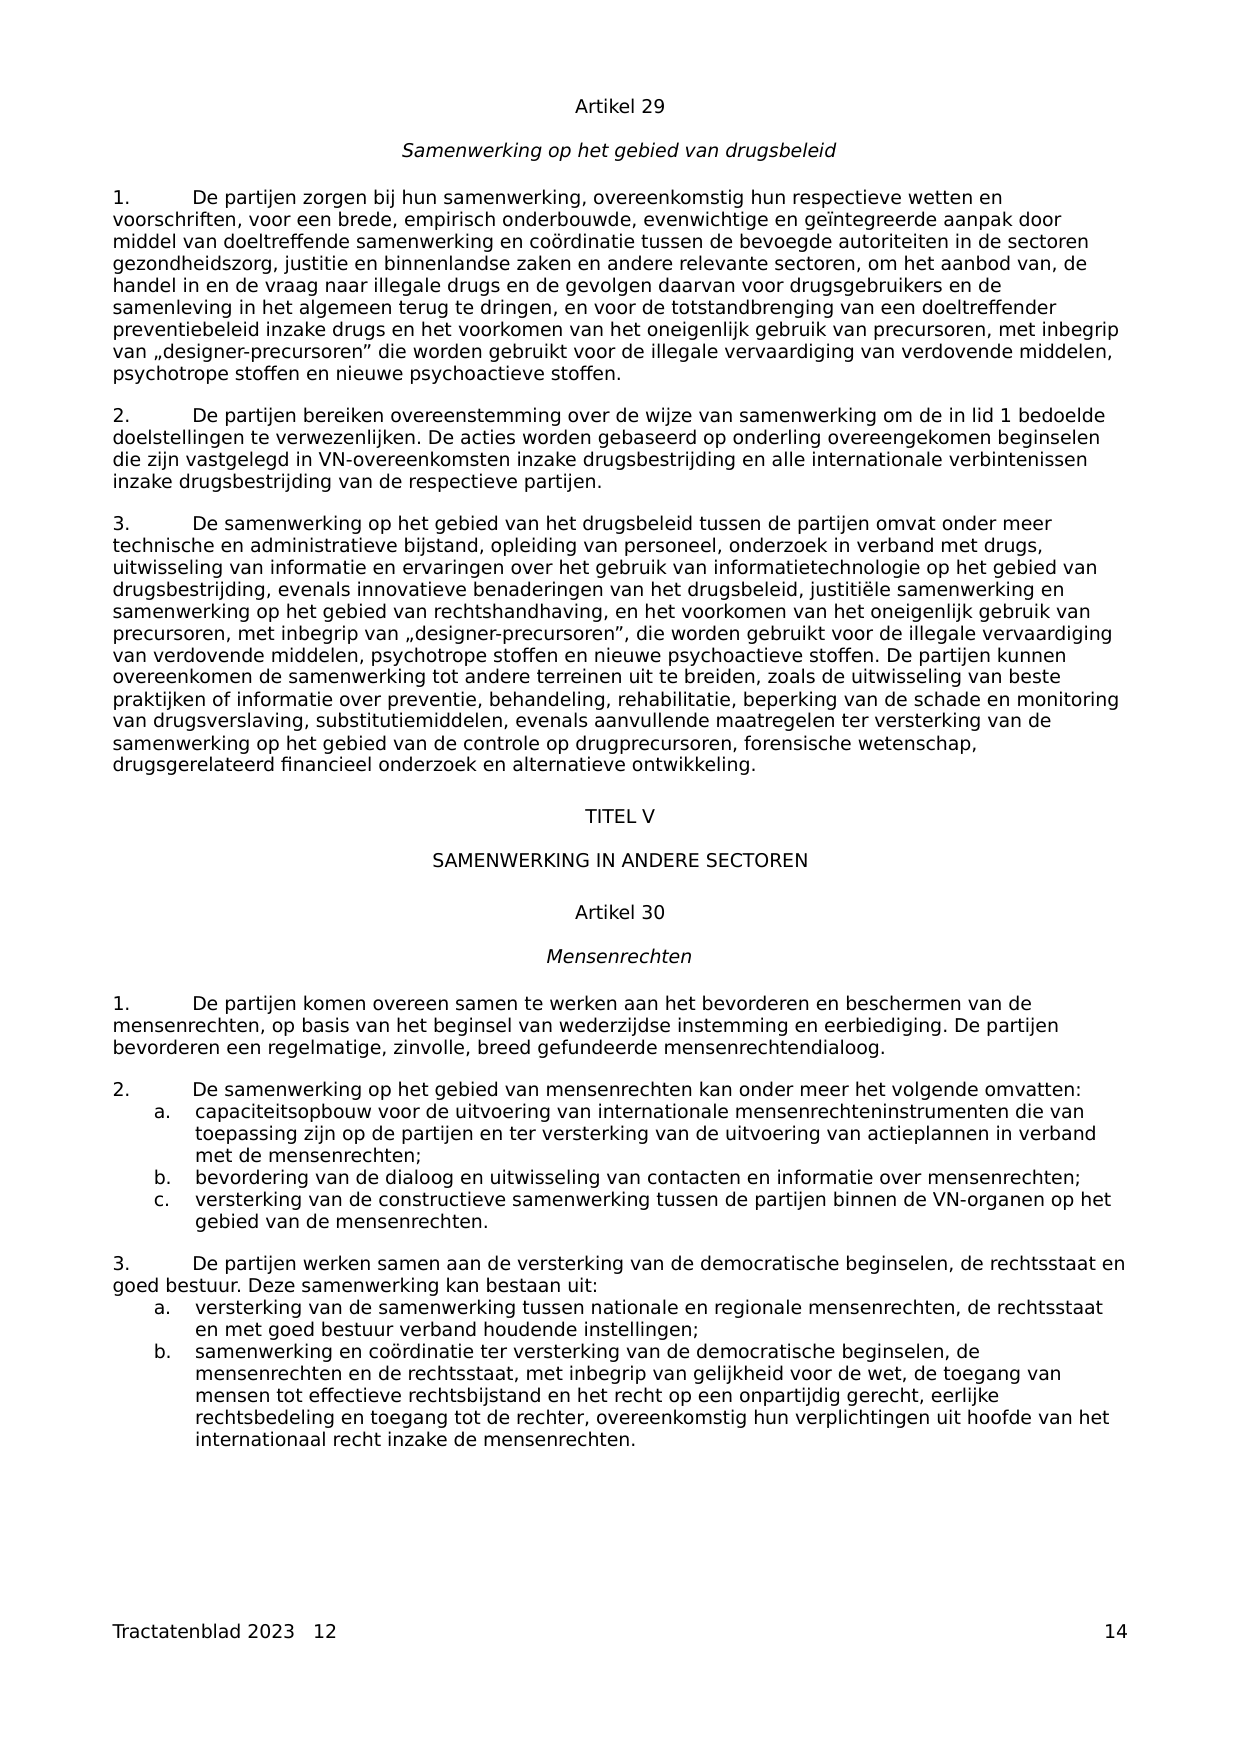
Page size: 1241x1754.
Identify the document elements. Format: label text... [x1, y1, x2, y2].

subtitle Artikel 30 Mensenrechten [112, 902, 1128, 968]
subtitle TITEL V SAMENWERKING IN ANDERE SECTOREN [112, 806, 1128, 872]
text 3. De samenwerking op het gebied van het drugsbeleid tussen de partijen omvat onder meer technische en administratieve bijstand, opleiding van personeel, onderzoek in verband met drugs, uitwisseling van informatie en ervaringen over het gebruik van informatietechnologie op het gebied van drugsbestrijding, evenals innovatieve benaderingen van het drugsbeleid, justitiële samenwerking en samenwerking op het gebied van rechtshandhaving, en het voorkomen van het oneigenlijk gebruik van precursoren, met inbegrip van „designer-precursoren”, die worden gebruikt voor de illegale vervaardiging van verdovende middelen, psychotrope stoffen en nieuwe psychoactieve stoffen. De partijen kunnen overeenkomen de samenwerking tot andere terreinen uit te breiden, zoals de uitwisseling van beste praktijken of informatie over preventie, behandeling, rehabilitatie, beperking van de schade en monitoring van drugsverslaving, substitutiemiddelen, evenals aanvullende maatregelen ter versterking van de samenwerking op het gebied van de controle op drugprecursoren, forensische wetenschap, drugsgerelateerd financieel onderzoek en alternatieve ontwikkeling. [112, 513, 1128, 776]
text 2. De samenwerking op het gebied van mensenrechten kan onder meer het volgende omvatten: [112, 1079, 1128, 1101]
text 1. De partijen komen overeen samen te werken aan het bevorderen en beschermen van de mensenrechten, op basis van het beginsel van wederzijdse instemming en eerbiediging. De partijen bevorderen een regelmatige, zinvolle, breed gefundeerde mensenrechtendialoog. [112, 993, 1128, 1059]
text 1. De partijen zorgen bij hun samenwerking, overeenkomstig hun respectieve wetten en voorschriften, voor een brede, empirisch onderbouwde, evenwichtige en geïntegreerde aanpak door middel van doeltreffende samenwerking en coördinatie tussen de bevoegde autoriteiten in de sectoren gezondheidszorg, justitie en binnenlandse zaken en andere relevante sectoren, om het aanbod van, de handel in en de vraag naar illegale drugs en de gevolgen daarvan voor drugsgebruikers en de samenleving in het algemeen terug te dringen, en voor de totstandbrenging van een doeltreffender preventiebeleid inzake drugs en het voorkomen van het oneigenlijk gebruik van precursoren, met inbegrip van „designer-precursoren” die worden gebruikt voor de illegale vervaardiging van verdovende middelen, psychotrope stoffen en nieuwe psychoactieve stoffen. [112, 187, 1128, 385]
text b. samenwerking en coördinatie ter versterking van de democratische beginselen, de mensenrechten en de rechtsstaat, met inbegrip van gelijkheid voor de wet, de toegang van mensen tot effectieve rechtsbijstand en het recht op een onpartijdig gerecht, eerlijke rechtsbedeling en toegang tot de rechter, overeenkomstig hun verplichtingen uit hoofde van het internationaal recht inzake de mensenrechten. [153, 1341, 1128, 1451]
text a. versterking van de samenwerking tussen nationale en regionale mensenrechten, de rechtsstaat en met goed bestuur verband houdende instellingen; [153, 1297, 1128, 1341]
text a. capaciteitsopbouw voor de uitvoering van internationale mensenrechteninstrumenten die van toepassing zijn op de partijen en ter versterking van de uitvoering van actieplannen in verband met de mensenrechten; [153, 1101, 1128, 1167]
text 3. De partijen werken samen aan de versterking van de democratische beginselen, de rechtsstaat en goed bestuur. Deze samenwerking kan bestaan uit: [112, 1253, 1128, 1297]
text c. versterking van de constructieve samenwerking tussen de partijen binnen de VN-organen op het gebied van de mensenrechten. [153, 1189, 1128, 1233]
subtitle Artikel 29 Samenwerking op het gebied van drugsbeleid [112, 96, 1128, 162]
text 2. De partijen bereiken overeenstemming over de wijze van samenwerking om de in lid 1 bedoelde doelstellingen te verwezenlijken. De acties worden gebaseerd op onderling overeengekomen beginselen die zijn vastgelegd in VN-overeenkomsten inzake drugsbestrijding en alle internationale verbintenissen inzake drugsbestrijding van de respectieve partijen. [112, 405, 1128, 493]
text b. bevordering van de dialoog en uitwisseling van contacten en informatie over mensenrechten; [153, 1167, 1128, 1189]
